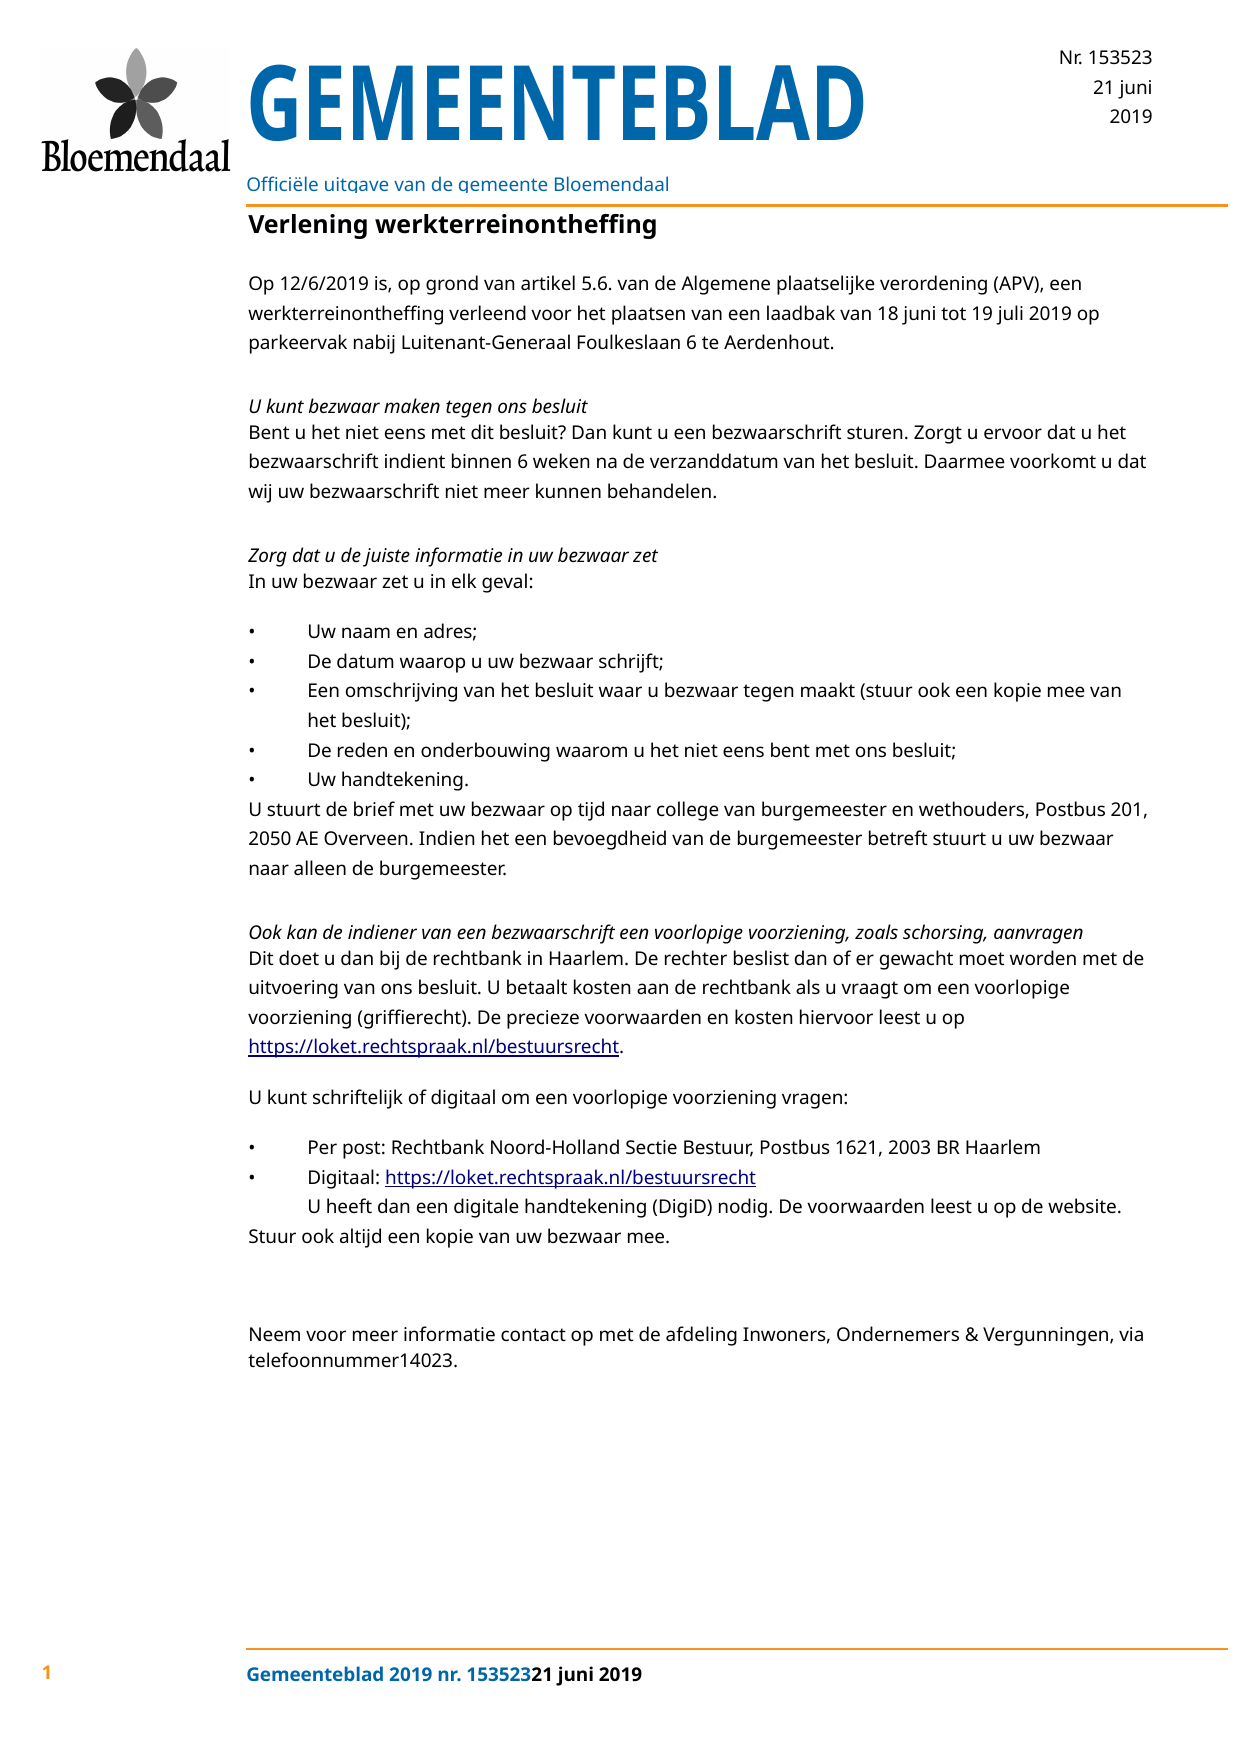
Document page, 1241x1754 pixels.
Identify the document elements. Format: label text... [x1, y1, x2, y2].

picture [41, 47, 231, 172]
list Een omschrijving van het besluit waar u bezwaar tegen maakt (stuur ook een kopie mee van het besluit); [248, 678, 1152, 733]
text Op 12/6/2019 is, op grond van artikel 5.6. van de Algemene plaatselijke verordening (APV), een werkterreinontheffing verleend voor het plaatsen van een laadbak van 18 juni tot 19 juli 2019 op parkeervak nabij Luitenant-Generaal Foulkeslaan 6 te Aerdenhout. [248, 270, 1152, 355]
text U kunt schriftelijk of digitaal om een voorlopige voorziening vragen: [248, 1084, 1152, 1110]
text Neem voor meer informatie contact op met de afdeling Inwoners, Ondernemers & Vergunningen, via telefoonnummer14023. [248, 1321, 1152, 1373]
text Ook kan de indiener van een bezwaarschrift een voorlopige voorziening, zoals schorsing, aanvragen [248, 919, 1152, 945]
list De reden en onderbouwing waarom u het niet eens bent met ons besluit; [248, 737, 1152, 762]
list Uw handtekening. [248, 766, 1152, 792]
list U heeft dan een digitale handtekening (DigiD) nodig. De voorwaarden leest u op de website. [248, 1193, 1152, 1219]
text Zorg dat u de juiste informatie in uw bezwaar zet [248, 542, 1152, 568]
list Per post: Rechtbank Noord-Holland Sectie Bestuur, Postbus 1621, 2003 BR Haarlem [248, 1134, 1152, 1160]
text Verlening werkterreinontheffing [248, 207, 1152, 241]
text U kunt bezwaar maken tegen ons besluit [248, 393, 1152, 419]
text Stuur ook altijd een kopie van uw bezwaar mee. [248, 1223, 1152, 1249]
text In uw bezwaar zet u in elk geval: [248, 568, 1152, 594]
list Digitaal: https://loket.rechtspraak.nl/bestuursrecht [248, 1164, 1152, 1190]
text U stuurt de brief met uw bezwaar op tijd naar college van burgemeester en wethouders, Postbus 201, 2050 AE Overveen. Indien het een bevoegdheid van de burgemeester betreft stuurt u uw bezwaar naar alleen de burgemeester. [248, 796, 1152, 881]
list Uw naam en adres; [248, 618, 1152, 644]
text Dit doet u dan bij de rechtbank in Haarlem. De rechter beslist dan of er gewacht moet worden met de uitvoering van ons besluit. U betaalt kosten aan de rechtbank als u vraagt om een voorlopige voorziening (griffierecht). De precieze voorwaarden en kosten hiervoor leest u op https://loket.rechtspraak.nl/bestuursrecht. [248, 945, 1152, 1059]
text Bent u het niet eens met dit besluit? Dan kunt u een bezwaarschrift sturen. Zorgt u ervoor dat u het bezwaarschrift indient binnen 6 weken na de verzanddatum van het besluit. Daarmee voorkomt u dat wij uw bezwaarschrift niet meer kunnen behandelen. [248, 419, 1152, 504]
list De datum waarop u uw bezwaar schrijft; [248, 648, 1152, 674]
